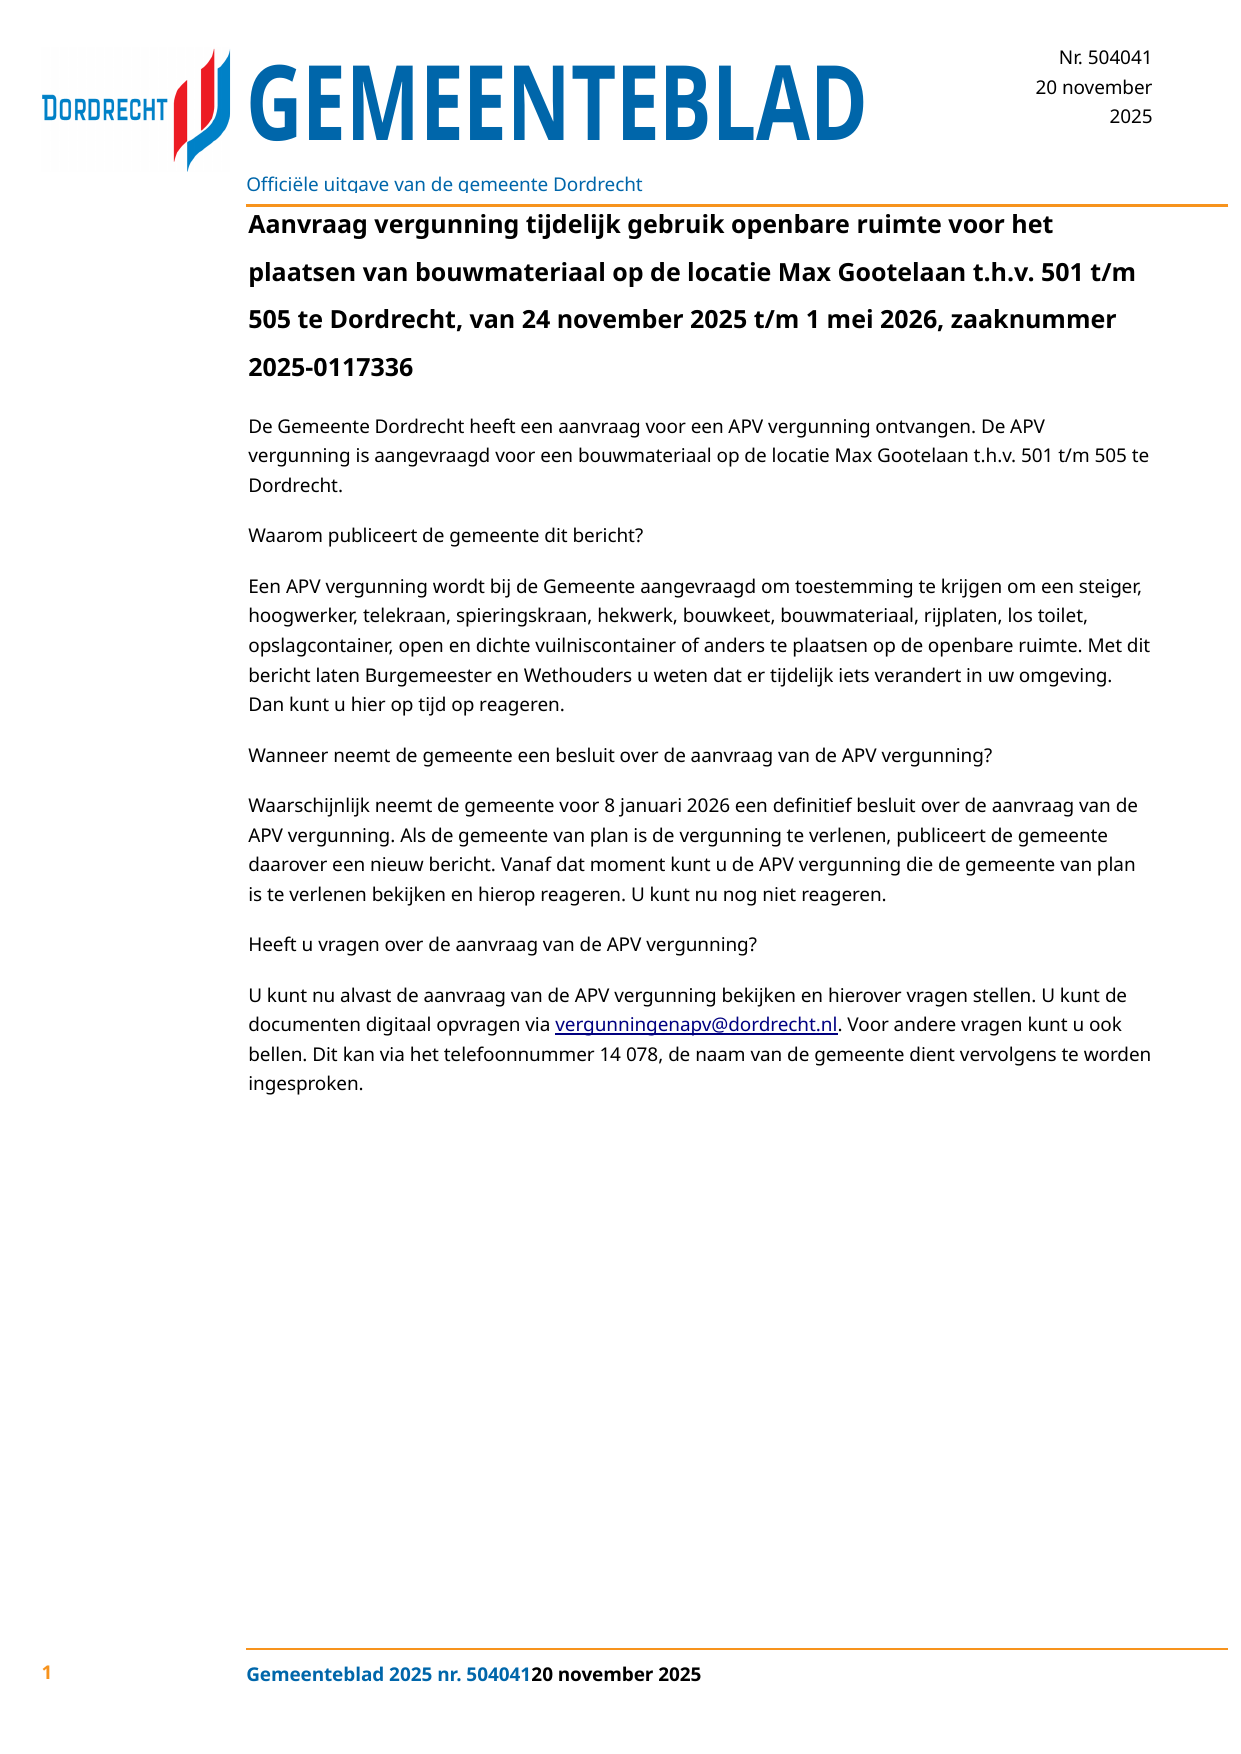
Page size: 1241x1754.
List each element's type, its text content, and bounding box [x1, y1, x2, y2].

text Waarom publiceert de gemeente dit bericht? [248, 523, 1152, 548]
text U kunt nu alvast de aanvraag van de APV vergunning bekijken en hierover vragen stellen. U kunt de documenten digitaal opvragen via vergunningenapv@dordrecht.nl. Voor andere vragen kunt u ook bellen. Dit kan via het telefoonnummer 14 078, de naam van de gemeente dient vervolgens te worden ingesproken. [248, 982, 1152, 1096]
text Een APV vergunning wordt bij de Gemeente aangevraagd om toestemming te krijgen om een steiger, hoogwerker, telekraan, spieringskraan, hekwerk, bouwkeet, bouwmateriaal, rijplaten, los toilet, opslagcontainer, open en dichte vuilniscontainer of anders te plaatsen op de openbare ruimte. Met dit bericht laten Burgemeester en Wethouders u weten dat er tijdelijk iets verandert in uw omgeving. Dan kunt u hier op tijd op reageren. [248, 573, 1152, 717]
picture [41, 47, 231, 172]
text Waarschijnlijk neemt de gemeente voor 8 januari 2026 een definitief besluit over de aanvraag van de APV vergunning. Als de gemeente van plan is de vergunning te verlenen, publiceert de gemeente daarover een nieuw bericht. Vanaf dat moment kunt u de APV vergunning die de gemeente van plan is te verlenen bekijken en hierop reageren. U kunt nu nog niet reageren. [248, 792, 1152, 907]
text Aanvraag vergunning tijdelijk gebruik openbare ruimte voor het plaatsen van bouwmateriaal op de locatie Max Gootelaan t.h.v. 501 t/m 505 te Dordrecht, van 24 november 2025 t/m 1 mei 2026, zaaknummer 2025-0117336 [248, 207, 1152, 384]
text De Gemeente Dordrecht heeft een aanvraag voor een APV vergunning ontvangen. De APV vergunning is aangevraagd voor een bouwmateriaal op de locatie Max Gootelaan t.h.v. 501 t/m 505 te Dordrecht. [248, 413, 1152, 498]
text Heeft u vragen over de aanvraag van de APV vergunning? [248, 931, 1152, 957]
text Wanneer neemt de gemeente een besluit over de aanvraag van de APV vergunning? [248, 742, 1152, 768]
